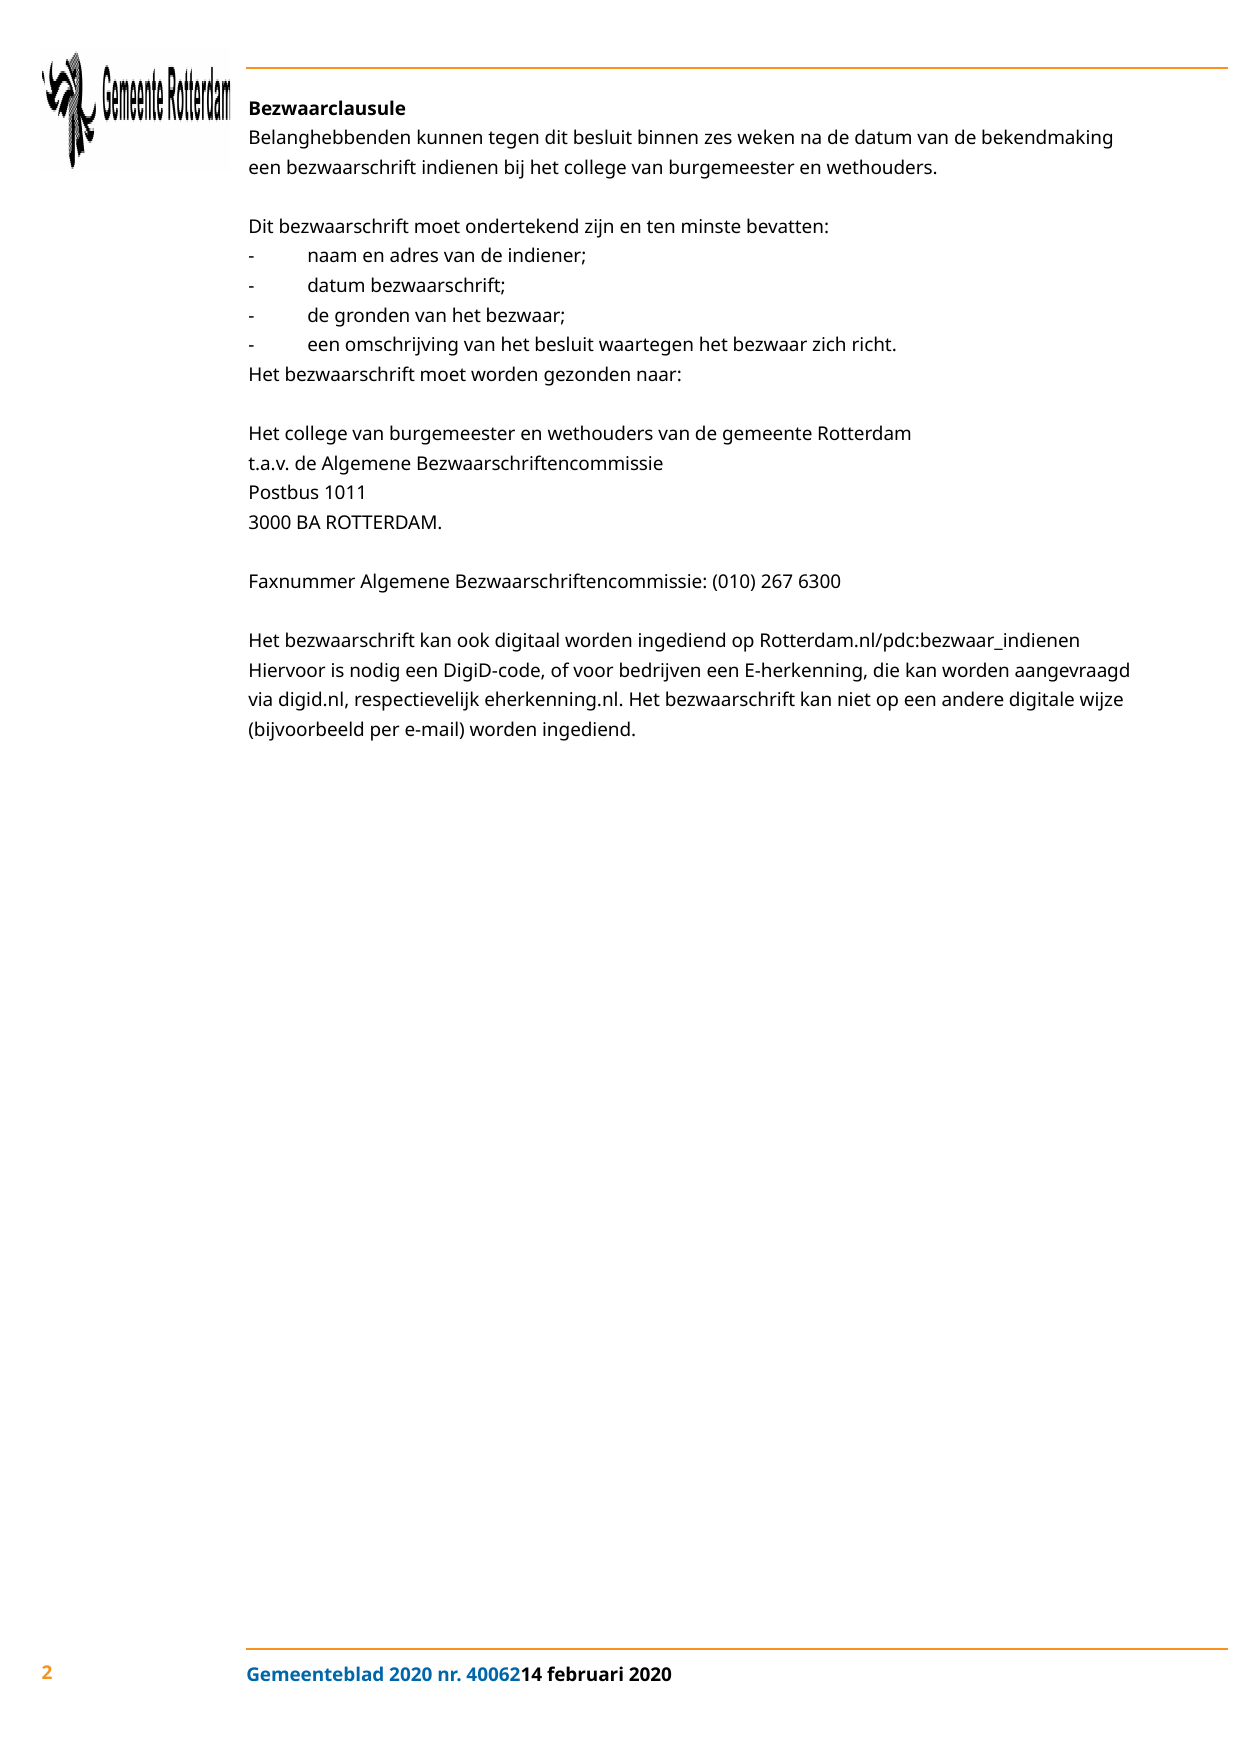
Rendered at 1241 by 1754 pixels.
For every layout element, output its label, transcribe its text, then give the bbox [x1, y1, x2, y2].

text Het college van burgemeester en wethouders van de gemeente Rotterdam [248, 420, 1152, 446]
picture [41, 47, 231, 172]
text 3000 BA ROTTERDAM. [248, 509, 1152, 535]
list datum bezwaarschrift; [248, 272, 1152, 298]
text Postbus 1011 [248, 479, 1152, 505]
text Belanghebbenden kunnen tegen dit besluit binnen zes weken na de datum van de bekendmaking een bezwaarschrift indienen bij het college van burgemeester en wethouders. [248, 124, 1152, 180]
text Het bezwaarschrift moet worden gezonden naar: [248, 361, 1152, 387]
list een omschrijving van het besluit waartegen het bezwaar zich richt. [248, 331, 1152, 357]
text Bezwaarclausule [248, 95, 1152, 121]
text Faxnummer Algemene Bezwaarschriftencommissie: (010) 267 6300 [248, 568, 1152, 594]
text Dit bezwaarschrift moet ondertekend zijn en ten minste bevatten: [248, 213, 1152, 239]
list naam en adres van de indiener; [248, 243, 1152, 268]
list de gronden van het bezwaar; [248, 302, 1152, 328]
text Het bezwaarschrift kan ook digitaal worden ingediend op Rotterdam.nl/pdc:bezwaar_indienen Hiervoor is nodig een DigiD-code, of voor bedrijven een E-herkenning, die kan worden aangevraagd via digid.nl, respectievelijk eherkenning.nl. Het bezwaarschrift kan niet op een andere digitale wijze (bijvoorbeeld per e-mail) worden ingediend. [248, 627, 1152, 742]
text t.a.v. de Algemene Bezwaarschriftencommissie [248, 450, 1152, 476]
